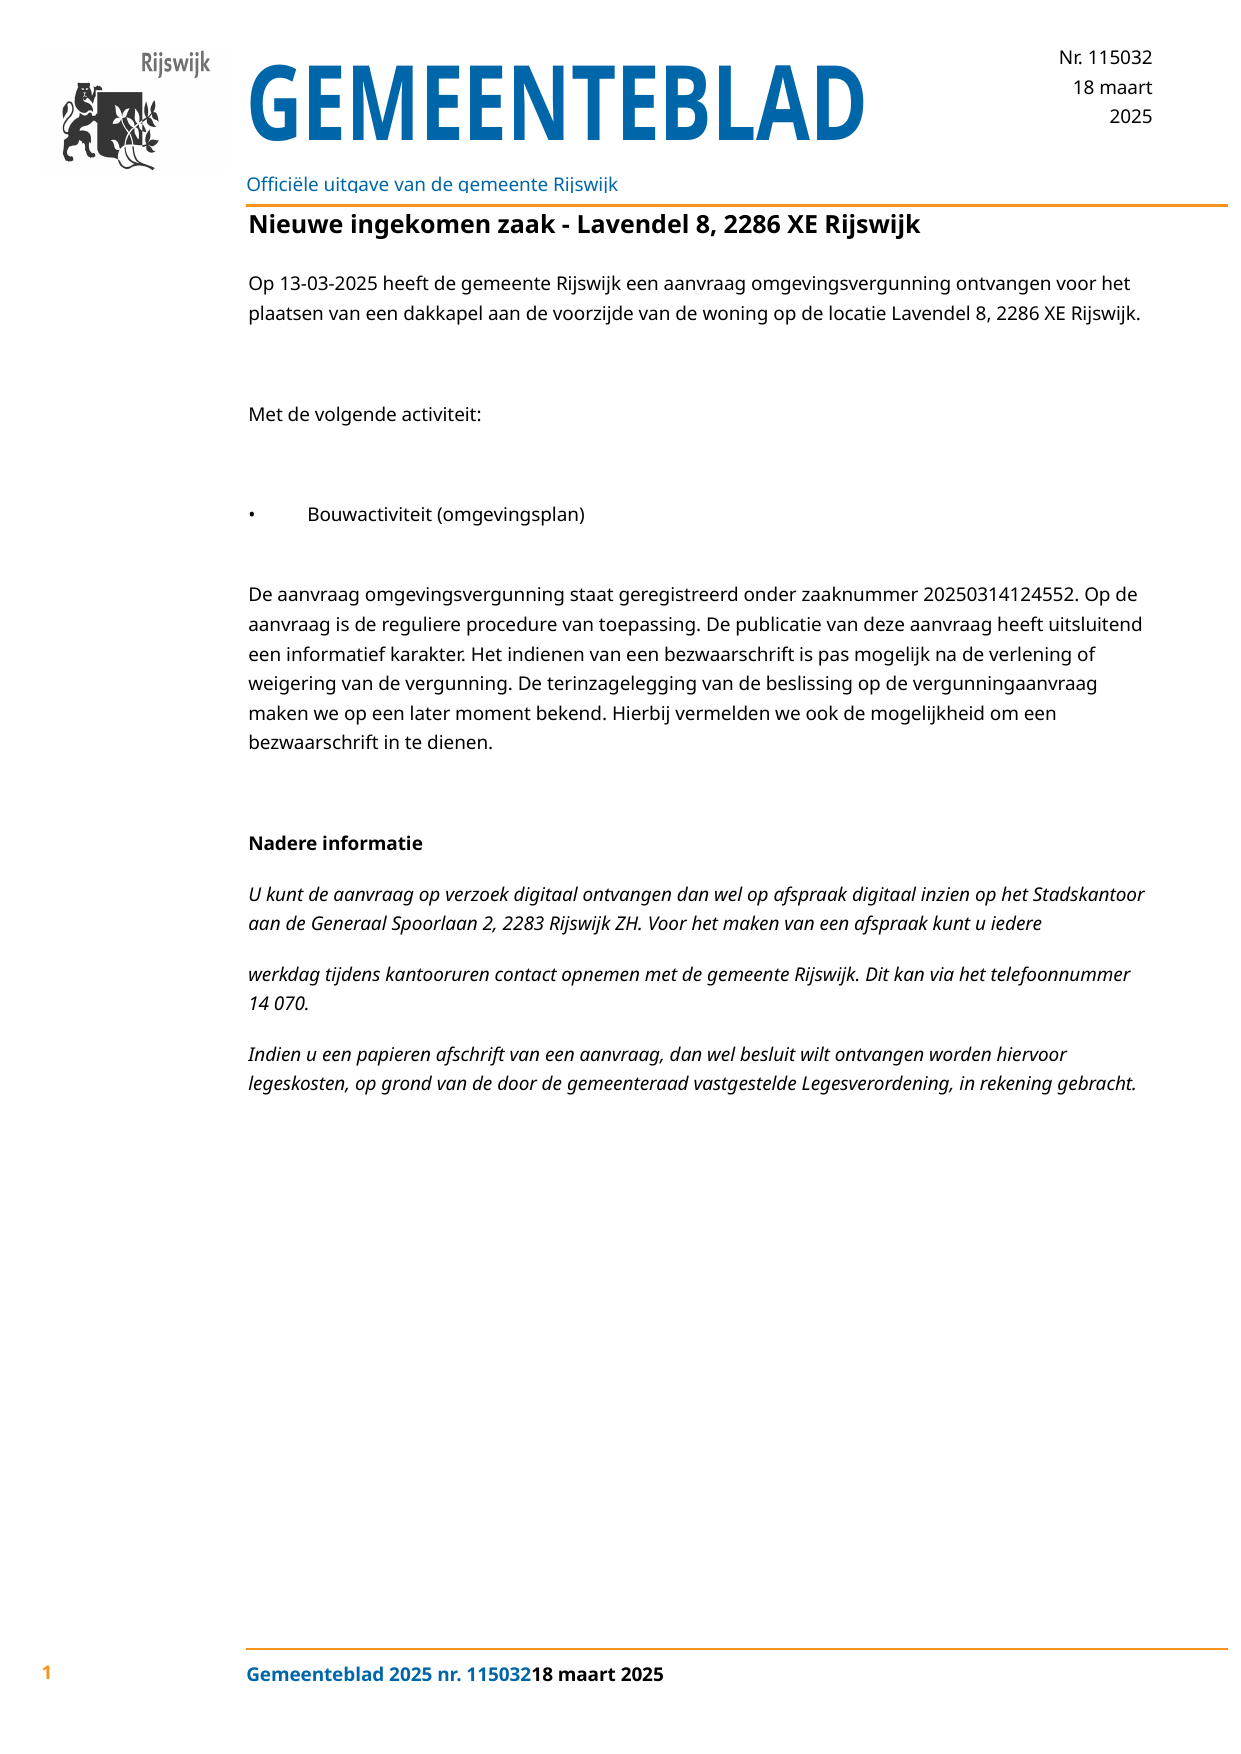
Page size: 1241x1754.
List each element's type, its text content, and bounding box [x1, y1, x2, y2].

text De aanvraag omgevingsvergunning staat geregistreerd onder zaaknummer 20250314124552. Op de aanvraag is de reguliere procedure van toepassing. De publicatie van deze aanvraag heeft uitsluitend een informatief karakter. Het indienen van een bezwaarschrift is pas mogelijk na de verlening of weigering van de vergunning. De terinzagelegging van de beslissing op de vergunningaanvraag maken we op een later moment bekend. Hierbij vermelden we ook de mogelijkheid om een bezwaarschrift in te dienen. [248, 582, 1152, 755]
text Met de volgende activiteit: [248, 401, 1152, 426]
text Indien u een papieren afschrift van een aanvraag, dan wel besluit wilt ontvangen worden hiervoor legeskosten, op grond van de door de gemeenteraad vastgestelde Legesverordening, in rekening gebracht. [248, 1041, 1152, 1096]
text Op 13-03-2025 heeft de gemeente Rijswijk een aanvraag omgevingsvergunning ontvangen voor het plaatsen van een dakkapel aan de voorzijde van de woning op de locatie Lavendel 8, 2286 XE Rijswijk. [248, 270, 1152, 326]
text Nadere informatie [248, 830, 1152, 856]
picture [41, 47, 231, 172]
text U kunt de aanvraag op verzoek digitaal ontvangen dan wel op afspraak digitaal inzien op het Stadskantoor aan de Generaal Spoorlaan 2, 2283 Rijswijk ZH. Voor het maken van een afspraak kunt u iedere [248, 881, 1152, 936]
text werkdag tijdens kantooruren contact opnemen met de gemeente Rijswijk. Dit kan via het telefoonnummer 14 070. [248, 961, 1152, 1016]
text Nieuwe ingekomen zaak - Lavendel 8, 2286 XE Rijswijk [248, 207, 1152, 241]
list Bouwactiviteit (omgevingsplan) [248, 502, 1152, 527]
